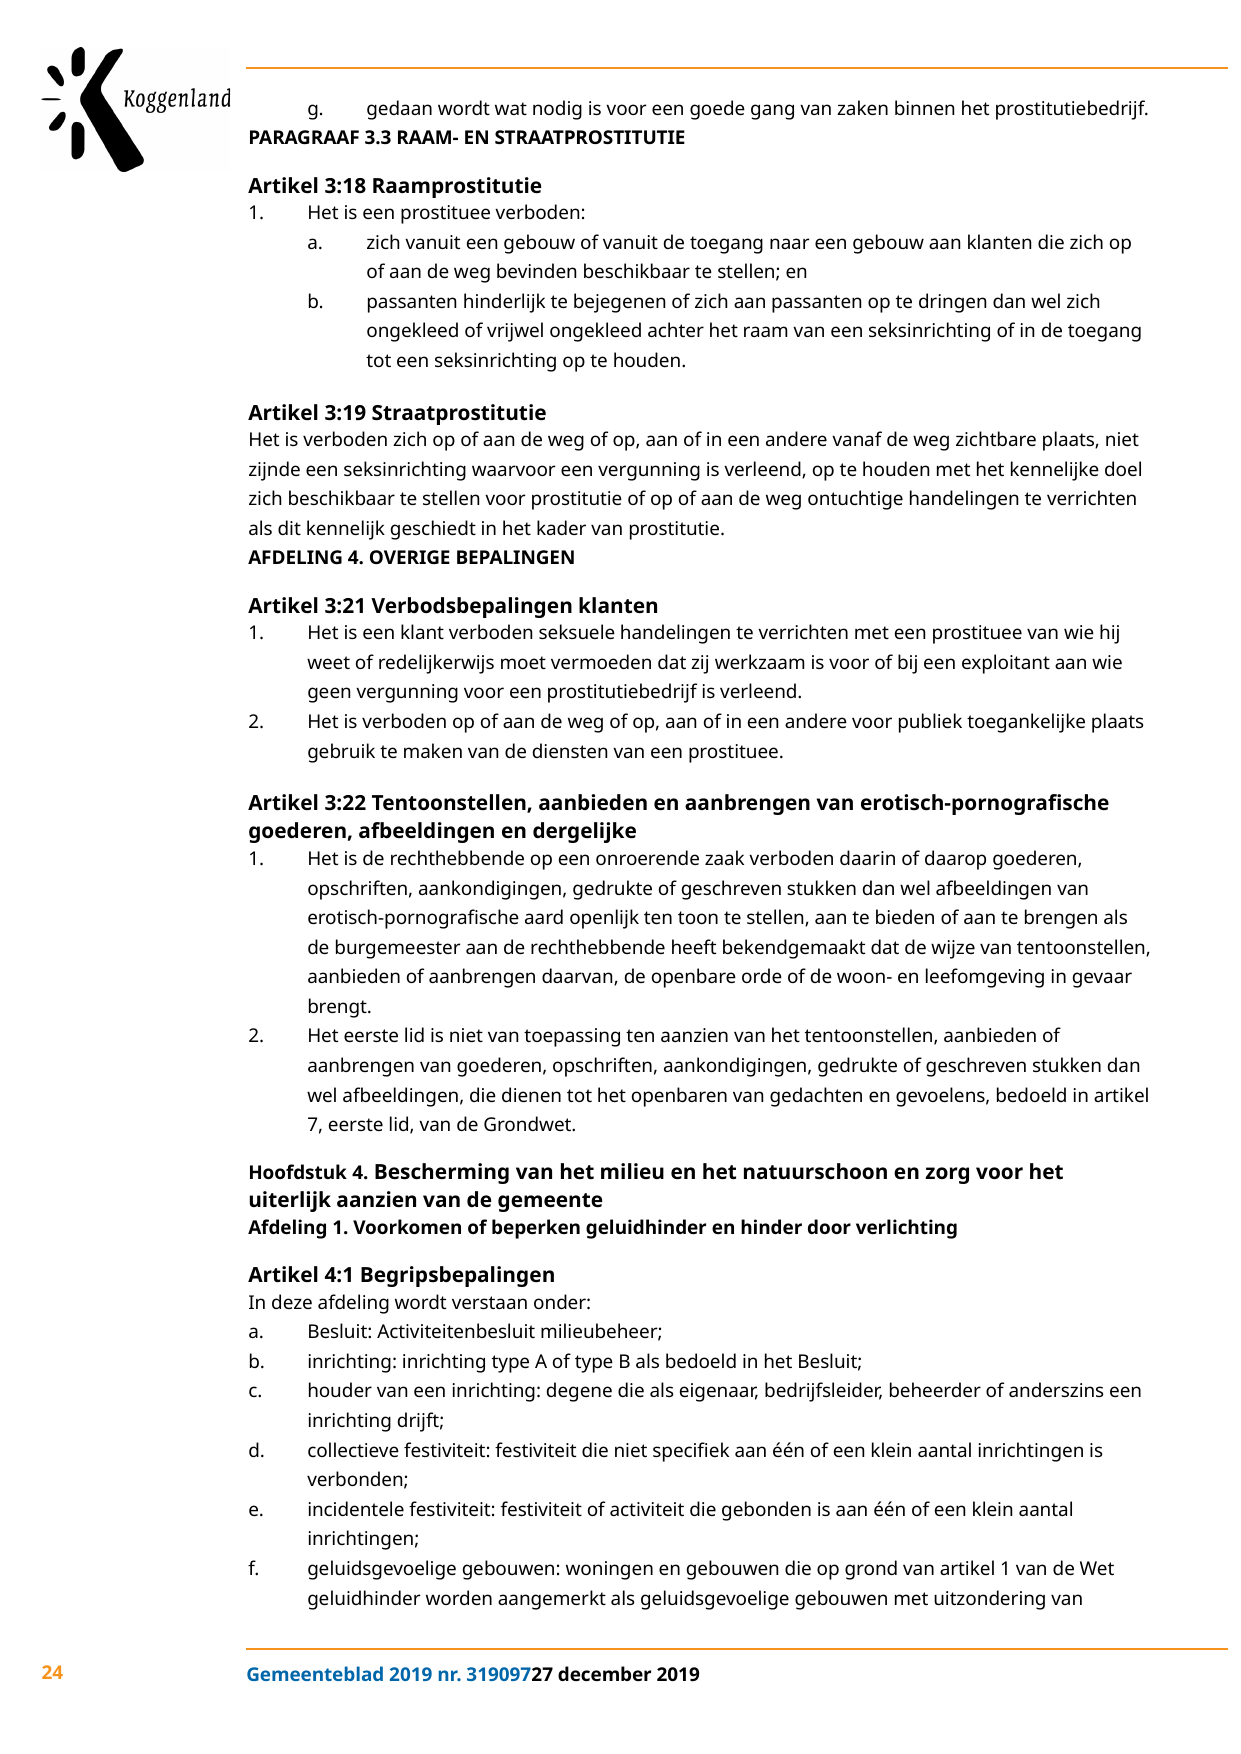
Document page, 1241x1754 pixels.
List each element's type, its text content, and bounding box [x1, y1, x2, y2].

picture [41, 47, 231, 172]
text Artikel 3:21 Verbodsbepalingen klanten [248, 591, 1152, 619]
text Afdeling 1. Voorkomen of beperken geluidhinder en hinder door verlichting [248, 1214, 1152, 1239]
text Artikel 3:22 Tentoonstellen, aanbieden en aanbrengen van erotisch-pornografische goederen, afbeeldingen en dergelijke [248, 788, 1152, 845]
text Artikel 3:18 Raamprostitutie [248, 171, 1152, 199]
text Artikel 3:19 Straatprostitutie [248, 398, 1152, 426]
list Besluit: Activiteitenbesluit milieubeheer; [248, 1318, 1152, 1344]
list passanten hinderlijk te bejegenen of zich aan passanten op te dringen dan wel zich ongekleed of vrijwel ongekleed achter het raam van een seksinrichting of in de toegang tot een seksinrichting op te houden. [307, 288, 1152, 373]
list Het is een klant verboden seksuele handelingen te verrichten met een prostituee van wie hij weet of redelijkerwijs moet vermoeden dat zij werkzaam is voor of bij een exploitant aan wie geen vergunning voor een prostitutiebedrijf is verleend. [248, 619, 1152, 704]
text PARAGRAAF 3.3 RAAM- EN STRAATPROSTITUTIE [248, 124, 1152, 150]
text Het is verboden zich op of aan de weg of op, aan of in een andere vanaf de weg zichtbare plaats, niet zijnde een seksinrichting waarvoor een vergunning is verleend, op te houden met het kennelijke doel zich beschikbaar te stellen voor prostitutie of op of aan de weg ontuchtige handelingen te verrichten als dit kennelijk geschiedt in het kader van prostitutie. [248, 426, 1152, 541]
text In deze afdeling wordt verstaan onder: [248, 1289, 1152, 1314]
list zich vanuit een gebouw of vanuit de toegang naar een gebouw aan klanten die zich op of aan de weg bevinden beschikbaar te stellen; en [307, 229, 1152, 284]
list gedaan wordt wat nodig is voor een goede gang van zaken binnen het prostitutiebedrijf. [307, 95, 1152, 121]
text Hoofdstuk 4. Bescherming van het milieu en het natuurschoon en zorg voor het uiterlijk aanzien van de gemeente [248, 1157, 1152, 1214]
text AFDELING 4. OVERIGE BEPALINGEN [248, 544, 1152, 570]
list Het eerste lid is niet van toepassing ten aanzien van het tentoonstellen, aanbieden of aanbrengen van goederen, opschriften, aankondigingen, gedrukte of geschreven stukken dan wel afbeeldingen, die dienen tot het openbaren van gedachten en gevoelens, bedoeld in artikel 7, eerste lid, van de Grondwet. [248, 1023, 1152, 1137]
text Artikel 4:1 Begripsbepalingen [248, 1260, 1152, 1289]
list inrichting: inrichting type A of type B als bedoeld in het Besluit; [248, 1348, 1152, 1374]
list Het is verboden op of aan de weg of op, aan of in een andere voor publiek toegankelijke plaats gebruik te maken van de diensten van een prostituee. [248, 708, 1152, 763]
list houder van een inrichting: degene die als eigenaar, bedrijfsleider, beheerder of anderszins een inrichting drijft; [248, 1378, 1152, 1433]
list geluidsgevoelige gebouwen: woningen en gebouwen die op grond van artikel 1 van de Wet geluidhinder worden aangemerkt als geluidsgevoelige gebouwen met uitzondering van [248, 1555, 1152, 1610]
list incidentele festiviteit: festiviteit of activiteit die gebonden is aan één of een klein aantal inrichtingen; [248, 1496, 1152, 1551]
list Het is een prostituee verboden: [248, 199, 1152, 225]
list collectieve festiviteit: festiviteit die niet specifiek aan één of een klein aantal inrichtingen is verbonden; [248, 1437, 1152, 1492]
list Het is de rechthebbende op een onroerende zaak verboden daarin of daarop goederen, opschriften, aankondigingen, gedrukte of geschreven stukken dan wel afbeeldingen van erotisch-pornografische aard openlijk ten toon te stellen, aan te bieden of aan te brengen als de burgemeester aan de rechthebbende heeft bekendgemaakt dat de wijze van tentoonstellen, aanbieden of aanbrengen daarvan, de openbare orde of de woon- en leefomgeving in gevaar brengt. [248, 845, 1152, 1019]
